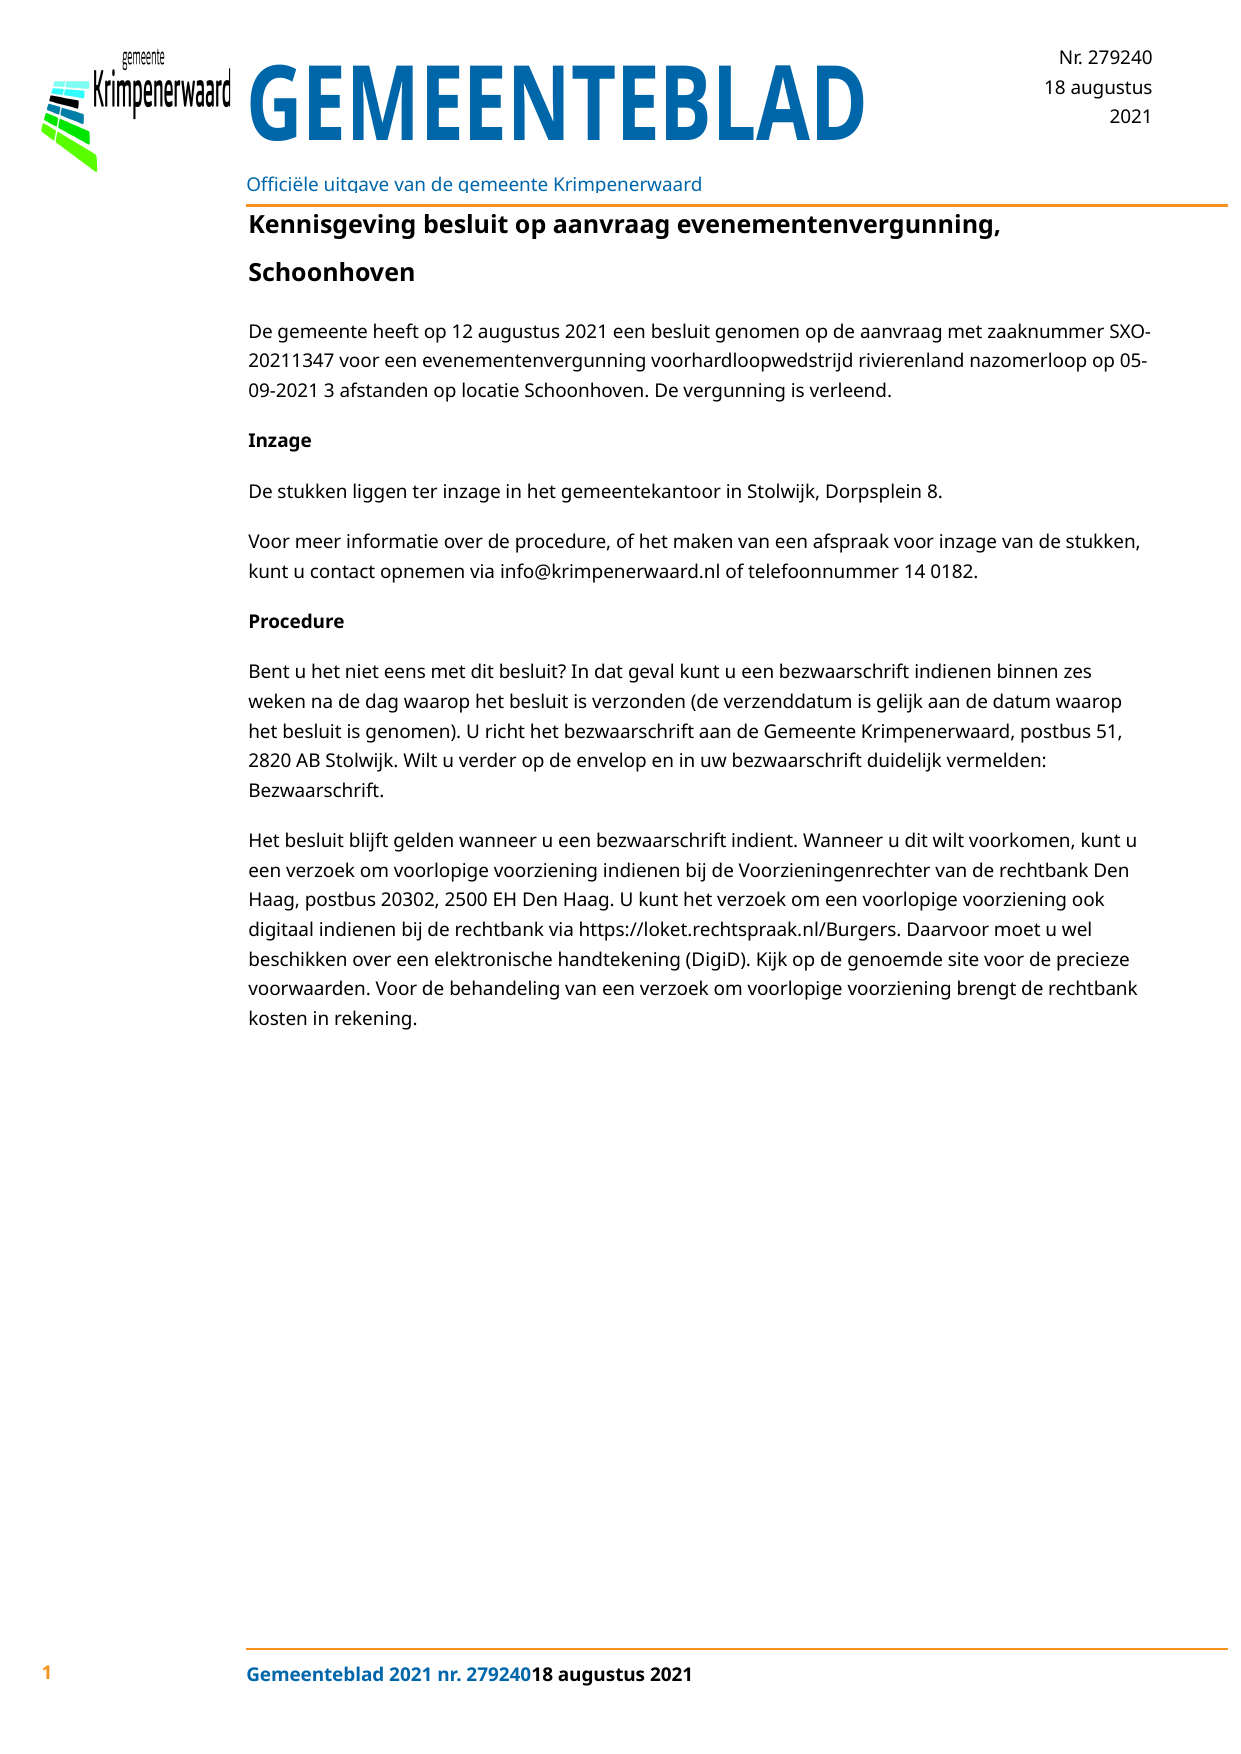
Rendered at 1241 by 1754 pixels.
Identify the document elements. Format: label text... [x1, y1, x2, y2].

text Procedure [248, 608, 1152, 634]
text Kennisgeving besluit op aanvraag evenementenvergunning, Schoonhoven [248, 207, 1152, 288]
text De gemeente heeft op 12 augustus 2021 een besluit genomen op de aanvraag met zaaknummer SXO-20211347 voor een evenementenvergunning voorhardloopwedstrijd rivierenland nazomerloop op 05-09-2021 3 afstanden op locatie Schoonhoven. De vergunning is verleend. [248, 318, 1152, 403]
text Het besluit blijft gelden wanneer u een bezwaarschrift indient. Wanneer u dit wilt voorkomen, kunt u een verzoek om voorlopige voorziening indienen bij de Voorzieningenrechter van de rechtbank Den Haag, postbus 20302, 2500 EH Den Haag. U kunt het verzoek om een voorlopige voorziening ook digitaal indienen bij de rechtbank via https://loket.rechtspraak.nl/Burgers. Daarvoor moet u wel beschikken over een elektronische handtekening (DigiD). Kijk op de genoemde site voor de precieze voorwaarden. Voor de behandeling van een verzoek om voorlopige voorziening brengt de rechtbank kosten in rekening. [248, 827, 1152, 1031]
text De stukken liggen ter inzage in het gemeentekantoor in Stolwijk, Dorpsplein 8. [248, 478, 1152, 504]
text Voor meer informatie over de procedure, of het maken van een afspraak voor inzage van de stukken, kunt u contact opnemen via info@krimpenerwaard.nl of telefoonnummer 14 0182. [248, 528, 1152, 584]
picture [41, 47, 231, 172]
text Bent u het niet eens met dit besluit? In dat geval kunt u een bezwaarschrift indienen binnen zes weken na de dag waarop het besluit is verzonden (de verzenddatum is gelijk aan de datum waarop het besluit is genomen). U richt het bezwaarschrift aan de Gemeente Krimpenerwaard, postbus 51, 2820 AB Stolwijk. Wilt u verder op de envelop en in uw bezwaarschrift duidelijk vermelden: Bezwaarschrift. [248, 659, 1152, 803]
text Inzage [248, 427, 1152, 453]
